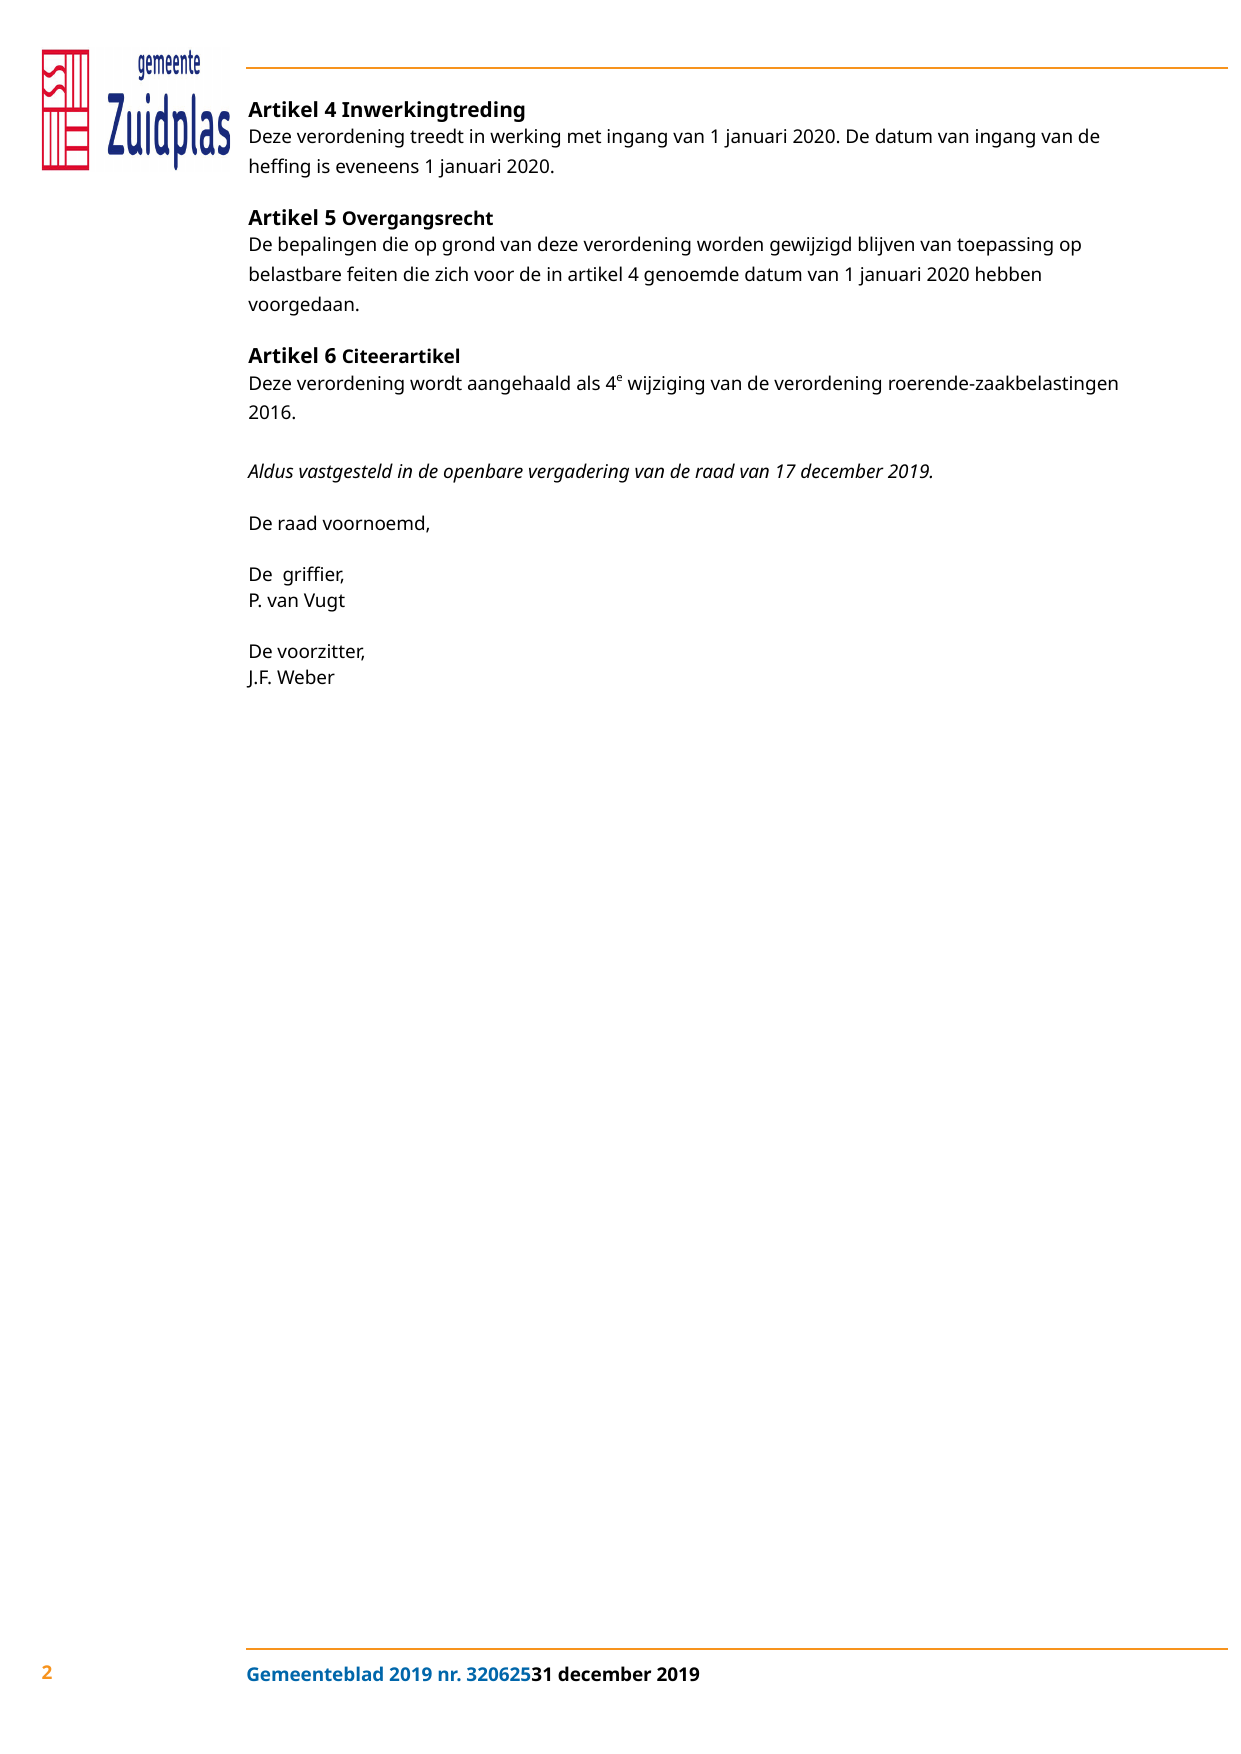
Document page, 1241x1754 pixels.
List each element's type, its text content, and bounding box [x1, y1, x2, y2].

text De voorzitter, [248, 638, 1152, 664]
text Artikel 5 Overgangsrecht [248, 203, 1152, 232]
text Artikel 6 Citeerartikel [248, 341, 1152, 370]
text J.F. Weber [248, 664, 1152, 690]
text De griffier, [248, 561, 1152, 587]
text De bepalingen die op grond van deze verordening worden gewijzigd blijven van toepassing op belastbare feiten die zich voor de in artikel 4 genoemde datum van 1 januari 2020 hebben voorgedaan. [248, 232, 1152, 317]
text Deze verordening wordt aangehaald als 4e wijziging van de verordening roerende-zaakbelastingen 2016. [248, 370, 1152, 425]
picture [41, 47, 231, 172]
text De raad voornoemd, [248, 510, 1152, 536]
text P. van Vugt [248, 587, 1152, 613]
text Deze verordening treedt in werking met ingang van 1 januari 2020. De datum van ingang van de heffing is eveneens 1 januari 2020. [248, 123, 1152, 178]
text Artikel 4 Inwerkingtreding [248, 95, 1152, 123]
text Aldus vastgesteld in de openbare vergadering van de raad van 17 december 2019. [248, 458, 1152, 484]
